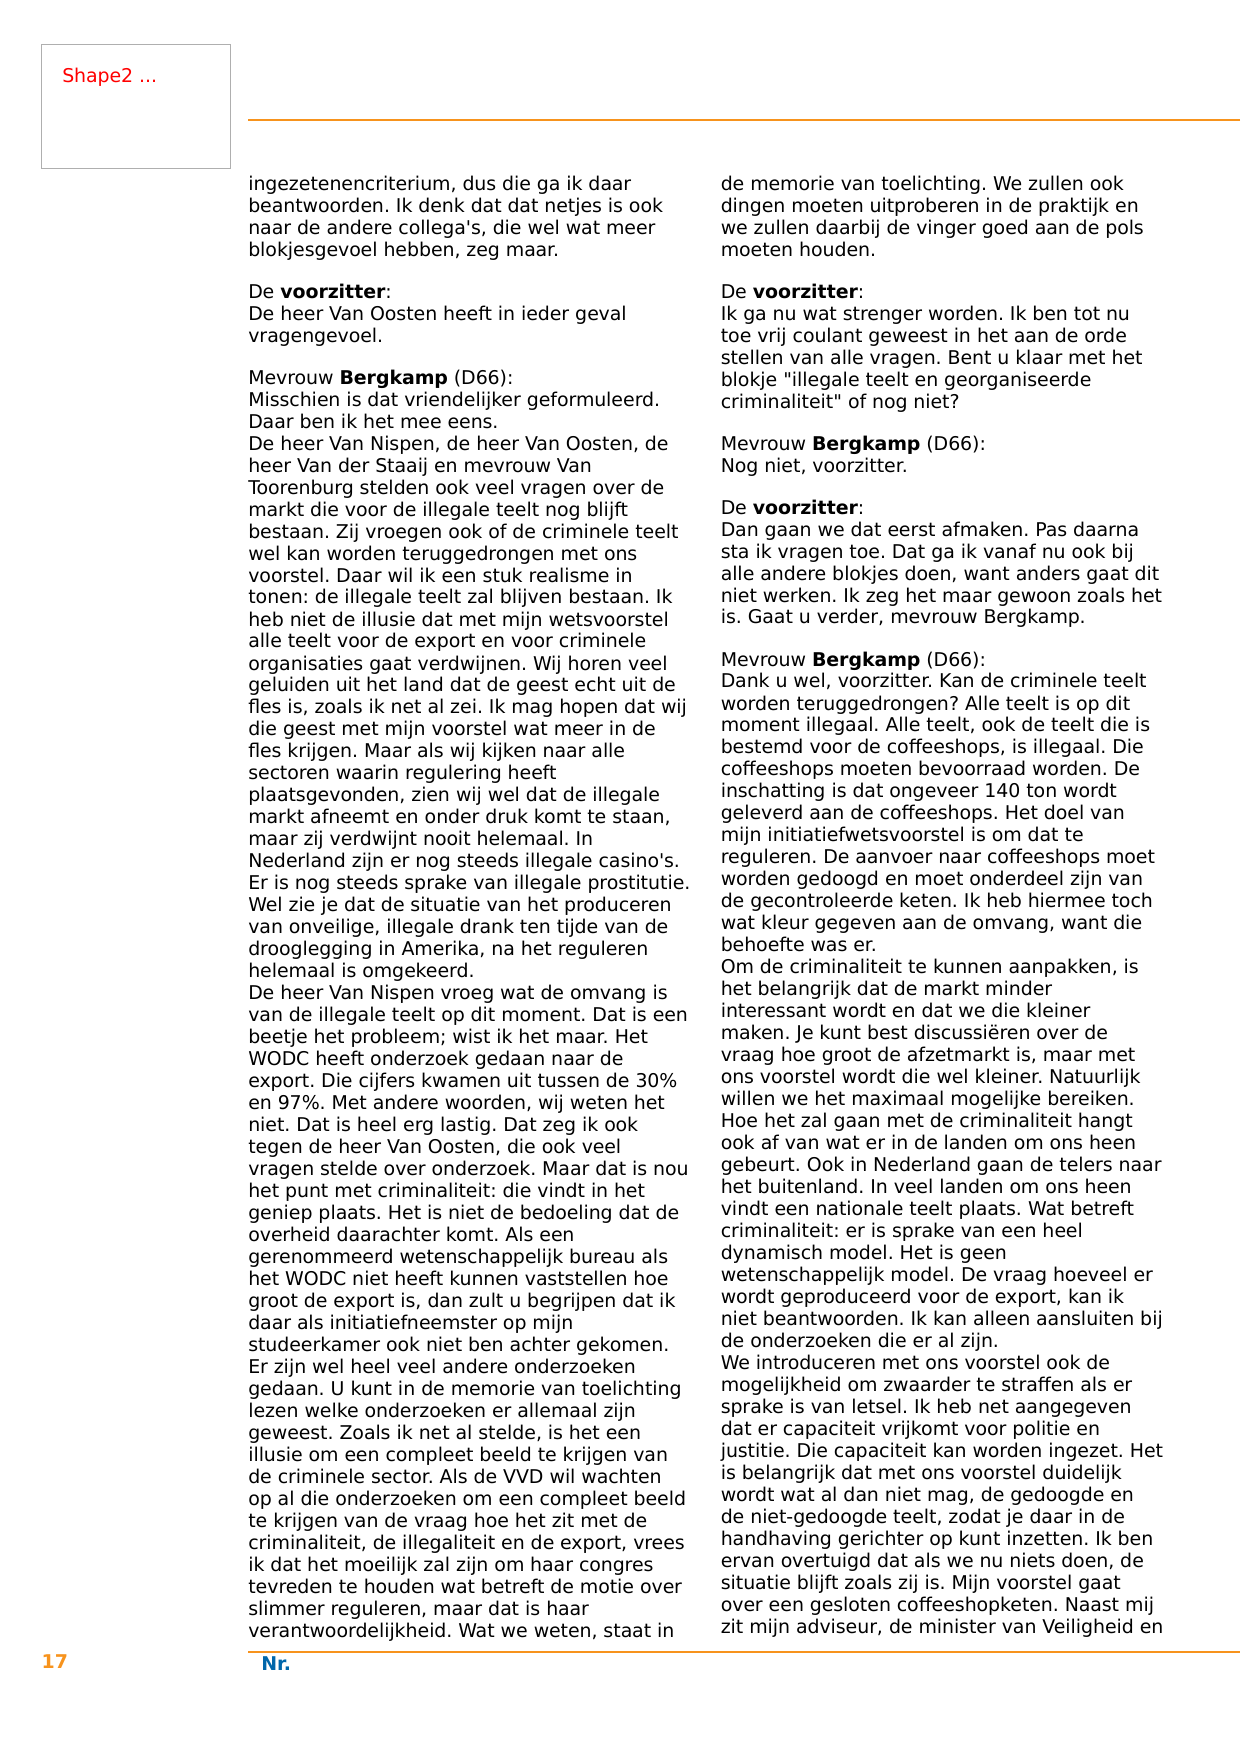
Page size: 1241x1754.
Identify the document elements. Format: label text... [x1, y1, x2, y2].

text Mevrouw Bergkamp (D66): [721, 648, 1163, 670]
text De voorzitter: [721, 497, 1163, 518]
text Nog niet, voorzitter. [721, 454, 1163, 477]
text De heer Van Nispen, de heer Van Oosten, de heer Van der Staaij en mevrouw Van Toorenburg stelden ook veel vragen over de markt die voor de illegale teelt nog blijft bestaan. Zij vroegen ook of de criminele teelt wel kan worden teruggedrongen met ons voorstel. Daar wil ik een stuk realisme in tonen: de illegale teelt zal blijven bestaan. Ik heb niet de illusie dat met mijn wetsvoorstel alle teelt voor de export en voor criminele organisaties gaat verdwijnen. Wij horen veel geluiden uit het land dat de geest echt uit de fles is, zoals ik net al zei. Ik mag hopen dat wij die geest met mijn voorstel wat meer in de fles krijgen. Maar als wij kijken naar alle sectoren waarin regulering heeft plaatsgevonden, zien wij wel dat de illegale markt afneemt en onder druk komt te staan, maar zij verdwijnt nooit helemaal. In Nederland zijn er nog steeds illegale casino's. Er is nog steeds sprake van illegale prostitutie. Wel zie je dat de situatie van het produceren van onveilige, illegale drank ten tijde van de drooglegging in Amerika, na het reguleren helemaal is omgekeerd. [248, 433, 691, 982]
text Om de criminaliteit te kunnen aanpakken, is het belangrijk dat de markt minder interessant wordt en dat we die kleiner maken. Je kunt best discussiëren over de vraag hoe groot de afzetmarkt is, maar met ons voorstel wordt die wel kleiner. Natuurlijk willen we het maximaal mogelijke bereiken. Hoe het zal gaan met de criminaliteit hangt ook af van wat er in de landen om ons heen gebeurt. Ook in Nederland gaan de telers naar het buitenland. In veel landen om ons heen vindt een nationale teelt plaats. Wat betreft criminaliteit: er is sprake van een heel dynamisch model. Het is geen wetenschappelijk model. De vraag hoeveel er wordt geproduceerd voor de export, kan ik niet beantwoorden. Ik kan alleen aansluiten bij de onderzoeken die er al zijn. [721, 956, 1163, 1352]
text We introduceren met ons voorstel ook de mogelijkheid om zwaarder te straffen als er sprake is van letsel. Ik heb net aangegeven dat er capaciteit vrijkomt voor politie en justitie. Die capaciteit kan worden ingezet. Het is belangrijk dat met ons voorstel duidelijk wordt wat al dan niet mag, de gedoogde en de niet-gedoogde teelt, zodat je daar in de handhaving gerichter op kunt inzetten. Ik ben ervan overtuigd dat als we nu niets doen, de situatie blijft zoals zij is. Mijn voorstel gaat over een gesloten coffeeshopketen. Naast mij zit mijn adviseur, de minister van Veiligheid en [721, 1352, 1163, 1637]
text De voorzitter: [248, 281, 691, 303]
text de memorie van toelichting. We zullen ook dingen moeten uitproberen in de praktijk en we zullen daarbij de vinger goed aan de pols moeten houden. [721, 173, 1163, 261]
text Misschien is dat vriendelijker geformuleerd. Daar ben ik het mee eens. [248, 389, 691, 433]
text De voorzitter: [721, 281, 1163, 303]
text Dan gaan we dat eerst afmaken. Pas daarna sta ik vragen toe. Dat ga ik vanaf nu ook bij alle andere blokjes doen, want anders gaat dit niet werken. Ik zeg het maar gewoon zoals het is. Gaat u verder, mevrouw Bergkamp. [721, 518, 1163, 628]
text Mevrouw Bergkamp (D66): [248, 367, 691, 389]
text De heer Van Nispen vroeg wat de omvang is van de illegale teelt op dit moment. Dat is een beetje het probleem; wist ik het maar. Het WODC heeft onderzoek gedaan naar de export. Die cijfers kwamen uit tussen de 30% en 97%. Met andere woorden, wij weten het niet. Dat is heel erg lastig. Dat zeg ik ook tegen de heer Van Oosten, die ook veel vragen stelde over onderzoek. Maar dat is nou het punt met criminaliteit: die vindt in het geniep plaats. Het is niet de bedoeling dat de overheid daarachter komt. Als een gerenommeerd wetenschappelijk bureau als het WODC niet heeft kunnen vaststellen hoe groot de export is, dan zult u begrijpen dat ik daar als initiatiefneemster op mijn studeerkamer ook niet ben achter gekomen. Er zijn wel heel veel andere onderzoeken gedaan. U kunt in de memorie van toelichting lezen welke onderzoeken er allemaal zijn geweest. Zoals ik net al stelde, is het een illusie om een compleet beeld te krijgen van de criminele sector. Als de VVD wil wachten op al die onderzoeken om een compleet beeld te krijgen van de vraag hoe het zit met de criminaliteit, de illegaliteit en de export, vrees ik dat het moeilijk zal zijn om haar congres tevreden te houden wat betreft de motie over slimmer reguleren, maar dat is haar verantwoordelijkheid. Wat we weten, staat in [248, 982, 691, 1641]
text Dank u wel, voorzitter. Kan de criminele teelt worden teruggedrongen? Alle teelt is op dit moment illegaal. Alle teelt, ook de teelt die is bestemd voor de coffeeshops, is illegaal. Die coffeeshops moeten bevoorraad worden. De inschatting is dat ongeveer 140 ton wordt geleverd aan de coffeeshops. Het doel van mijn initiatiefwetsvoorstel is om dat te reguleren. De aanvoer naar coffeeshops moet worden gedoogd en moet onderdeel zijn van de gecontroleerde keten. Ik heb hiermee toch wat kleur gegeven aan de omvang, want die behoefte was er. [721, 670, 1163, 956]
text Ik ga nu wat strenger worden. Ik ben tot nu toe vrij coulant geweest in het aan de orde stellen van alle vragen. Bent u klaar met het blokje "illegale teelt en georganiseerde criminaliteit" of nog niet? [721, 303, 1163, 413]
text De heer Van Oosten heeft in ieder geval vragengevoel. [248, 303, 691, 347]
text Mevrouw Bergkamp (D66): [721, 433, 1163, 454]
text ingezetenencriterium, dus die ga ik daar beantwoorden. Ik denk dat dat netjes is ook naar de andere collega's, die wel wat meer blokjesgevoel hebben, zeg maar. [248, 173, 691, 261]
